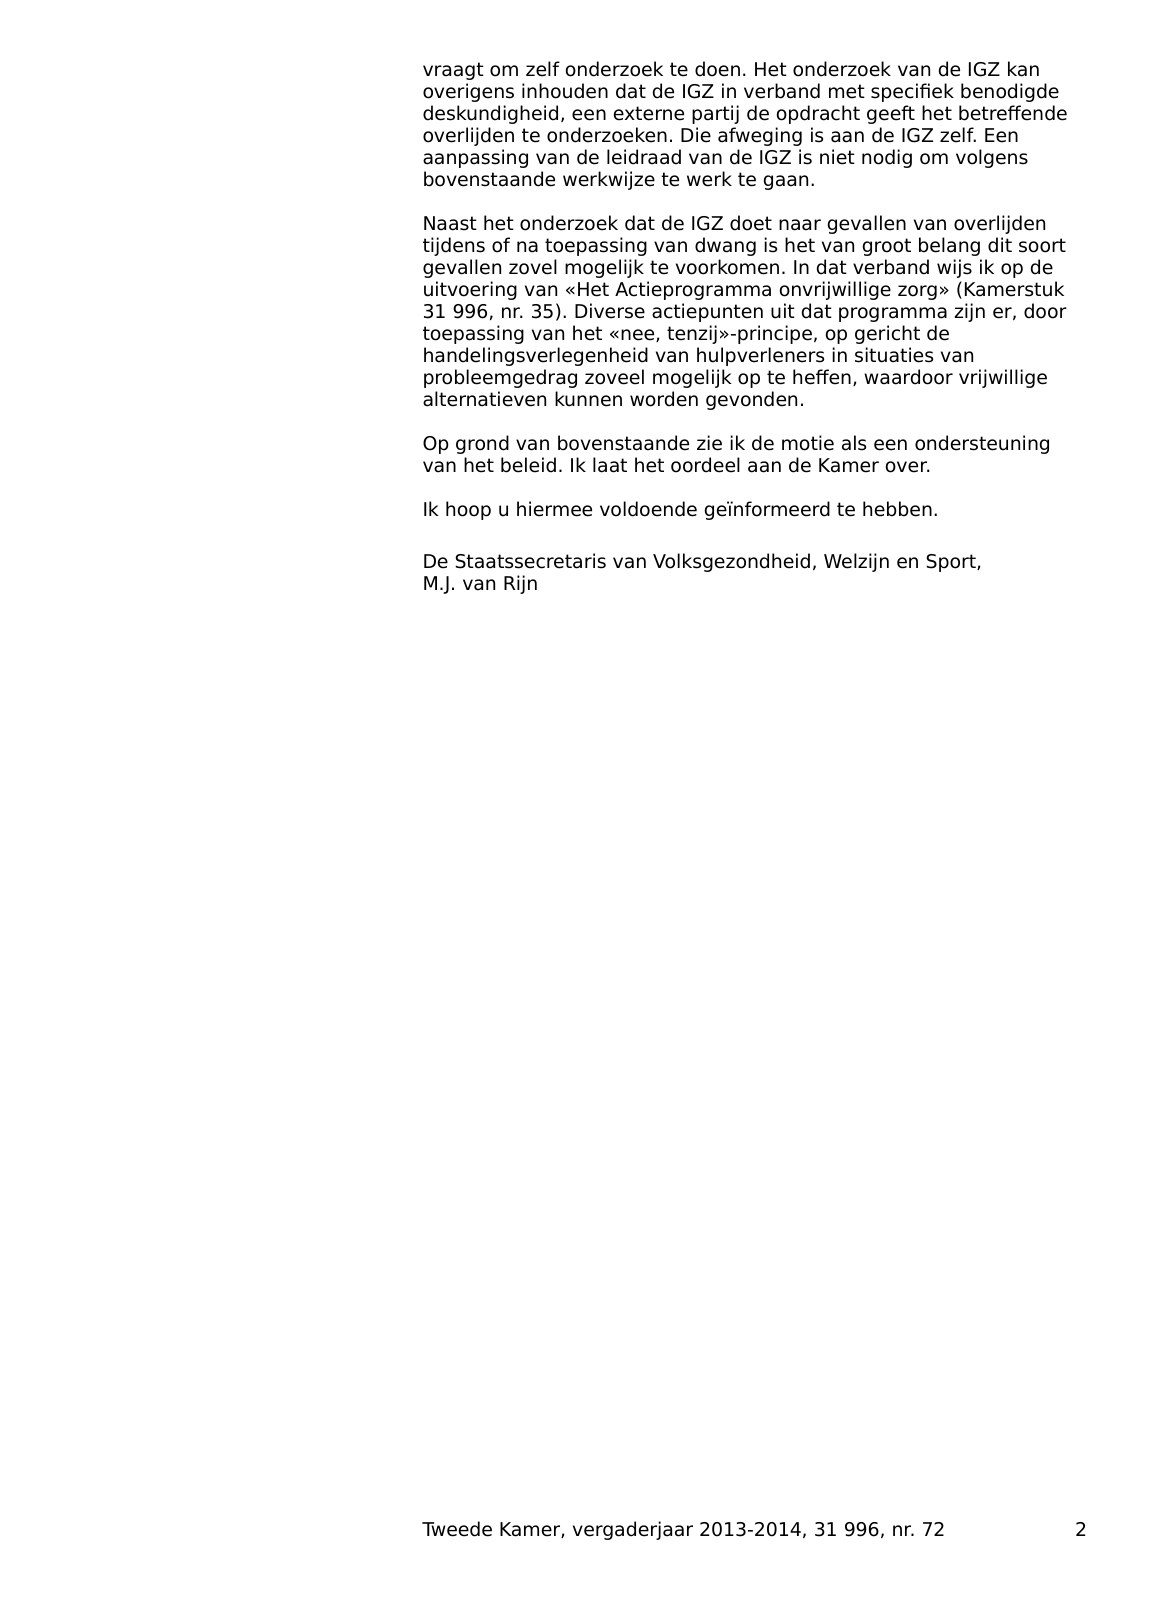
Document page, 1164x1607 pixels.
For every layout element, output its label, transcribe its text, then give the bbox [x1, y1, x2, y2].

text Op grond van bovenstaande zie ik de motie als een ondersteuning van het beleid. Ik laat het oordeel aan de Kamer over. [422, 433, 1087, 477]
text Naast het onderzoek dat de IGZ doet naar gevallen van overlijden tijdens of na toepassing van dwang is het van groot belang dit soort gevallen zovel mogelijk te voorkomen. In dat verband wijs ik op de uitvoering van «Het Actieprogramma onvrijwillige zorg» (Kamerstuk 31 996, nr. 35). Diverse actiepunten uit dat programma zijn er, door toepassing van het «nee, tenzij»-principe, op gericht de handelingsverlegenheid van hulpverleners in situaties van probleemgedrag zoveel mogelijk op te heffen, waardoor vrijwillige alternatieven kunnen worden gevonden. [422, 213, 1087, 411]
text De Staatssecretaris van Volksgezondheid, Welzijn en Sport, M.J. van Rijn [422, 551, 1087, 595]
text vraagt om zelf onderzoek te doen. Het onderzoek van de IGZ kan overigens inhouden dat de IGZ in verband met specifiek benodigde deskundigheid, een externe partij de opdracht geeft het betreffende overlijden te onderzoeken. Die afweging is aan de IGZ zelf. Een aanpassing van de leidraad van de IGZ is niet nodig om volgens bovenstaande werkwijze te werk te gaan. [422, 59, 1087, 191]
text Ik hoop u hiermee voldoende geïnformeerd te hebben. [422, 499, 1087, 521]
